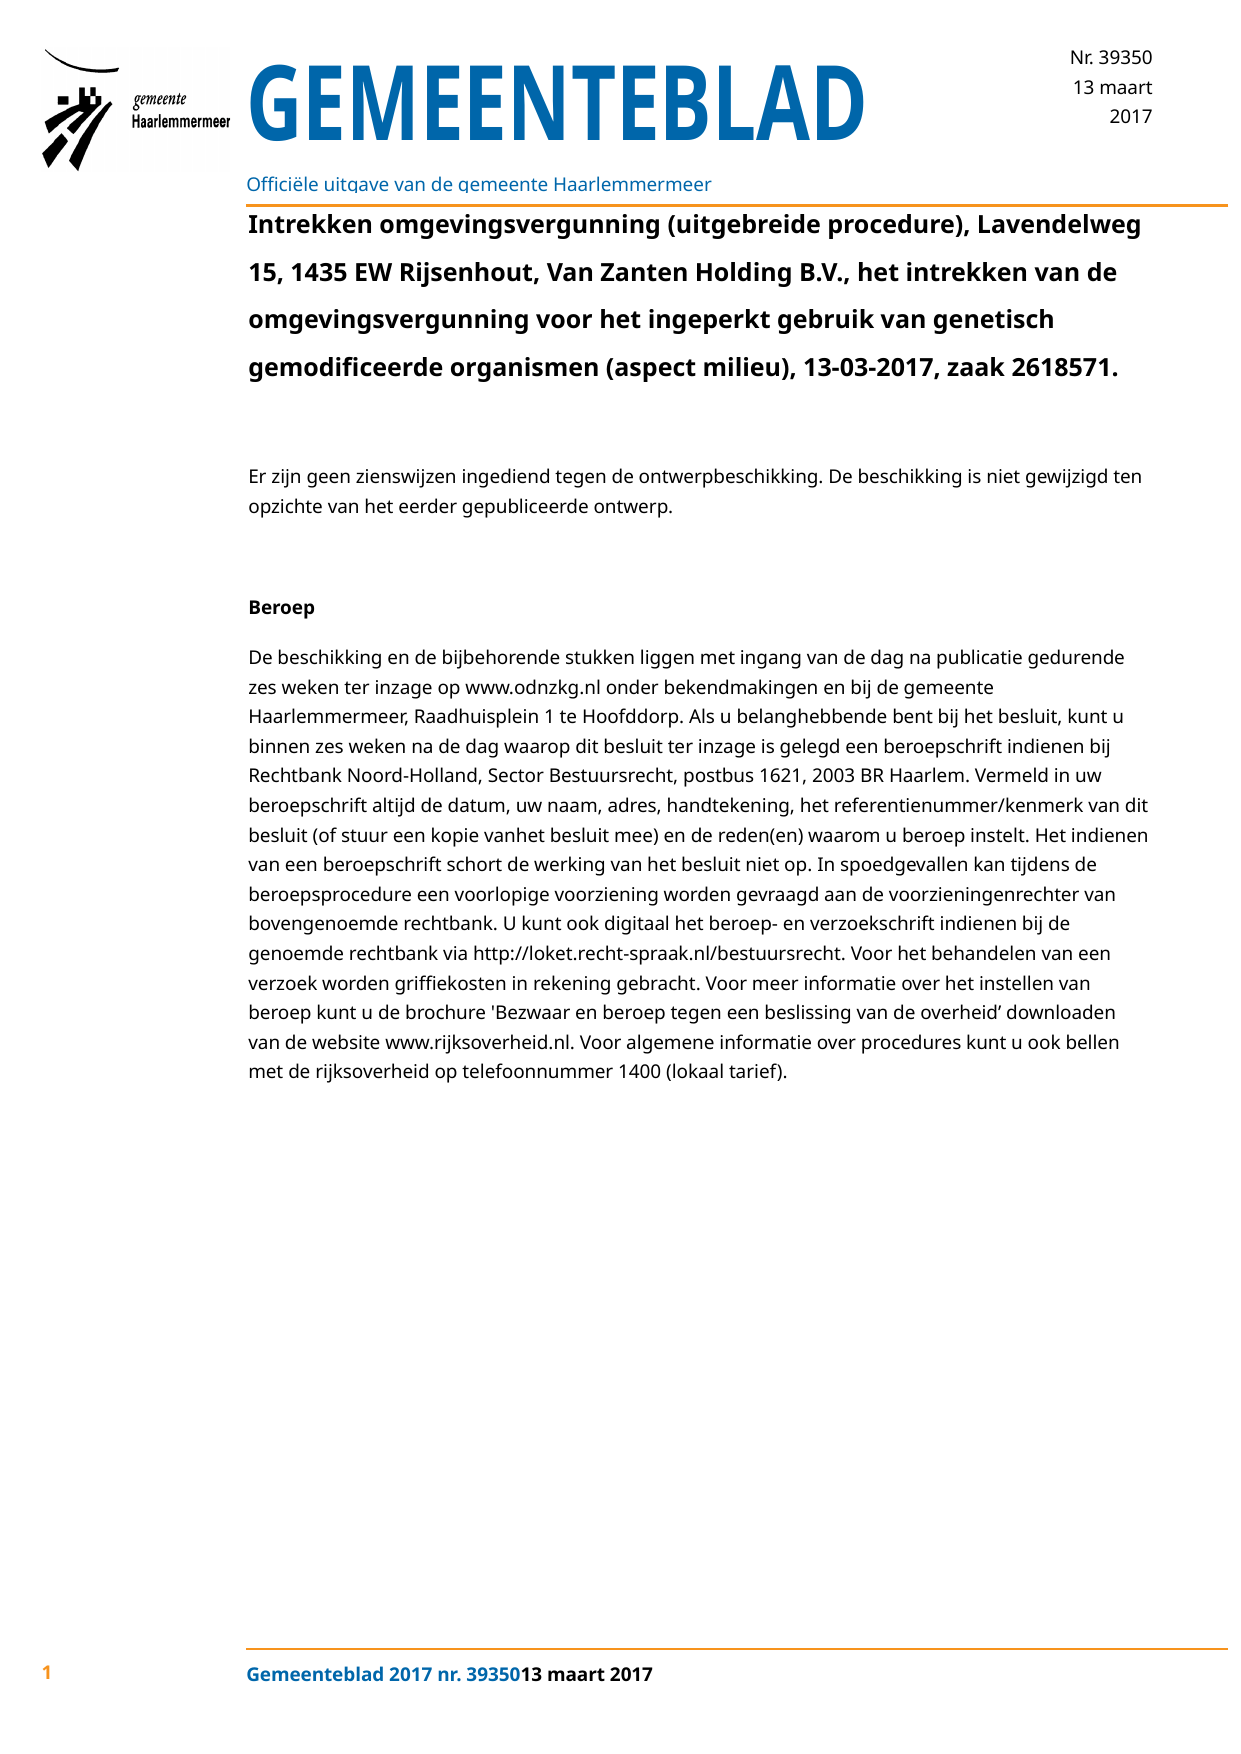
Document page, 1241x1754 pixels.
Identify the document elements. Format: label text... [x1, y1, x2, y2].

text Er zijn geen zienswijzen ingediend tegen de ontwerpbeschikking. De beschikking is niet gewijzigd ten opzichte van het eerder gepubliceerde ontwerp. [248, 463, 1152, 519]
text Intrekken omgevingsvergunning (uitgebreide procedure), Lavendelweg 15, 1435 EW Rijsenhout, Van Zanten Holding B.V., het intrekken van de omgevingsvergunning voor het ingeperkt gebruik van genetisch gemodificeerde organismen (aspect milieu), 13-03-2017, zaak 2618571. [248, 207, 1152, 384]
picture [41, 47, 231, 172]
text Beroep [248, 594, 1152, 620]
text De beschikking en de bijbehorende stukken liggen met ingang van de dag na publicatie gedurende zes weken ter inzage op www.odnzkg.nl onder bekendmakingen en bij de gemeente Haarlemmermeer, Raadhuisplein 1 te Hoofddorp. Als u belanghebbende bent bij het besluit, kunt u binnen zes weken na de dag waarop dit besluit ter inzage is gelegd een beroepschrift indienen bij Rechtbank Noord-Holland, Sector Bestuursrecht, postbus 1621, 2003 BR Haarlem. Vermeld in uw beroepschrift altijd de datum, uw naam, adres, handtekening, het referentienummer/kenmerk van dit besluit (of stuur een kopie vanhet besluit mee) en de reden(en) waarom u beroep instelt. Het indienen van een beroepschrift schort de werking van het besluit niet op. In spoedgevallen kan tijdens de beroepsprocedure een voorlopige voorziening worden gevraagd aan de voorzieningenrechter van bovengenoemde rechtbank. U kunt ook digitaal het beroep- en verzoekschrift indienen bij de genoemde rechtbank via http://loket.recht-spraak.nl/bestuursrecht. Voor het behandelen van een verzoek worden griffiekosten in rekening gebracht. Voor meer informatie over het instellen van beroep kunt u de brochure 'Bezwaar en beroep tegen een beslissing van de overheid’ downloaden van de website www.rijksoverheid.nl. Voor algemene informatie over procedures kunt u ook bellen met de rijksoverheid op telefoonnummer 1400 (lokaal tarief). [248, 644, 1152, 1084]
